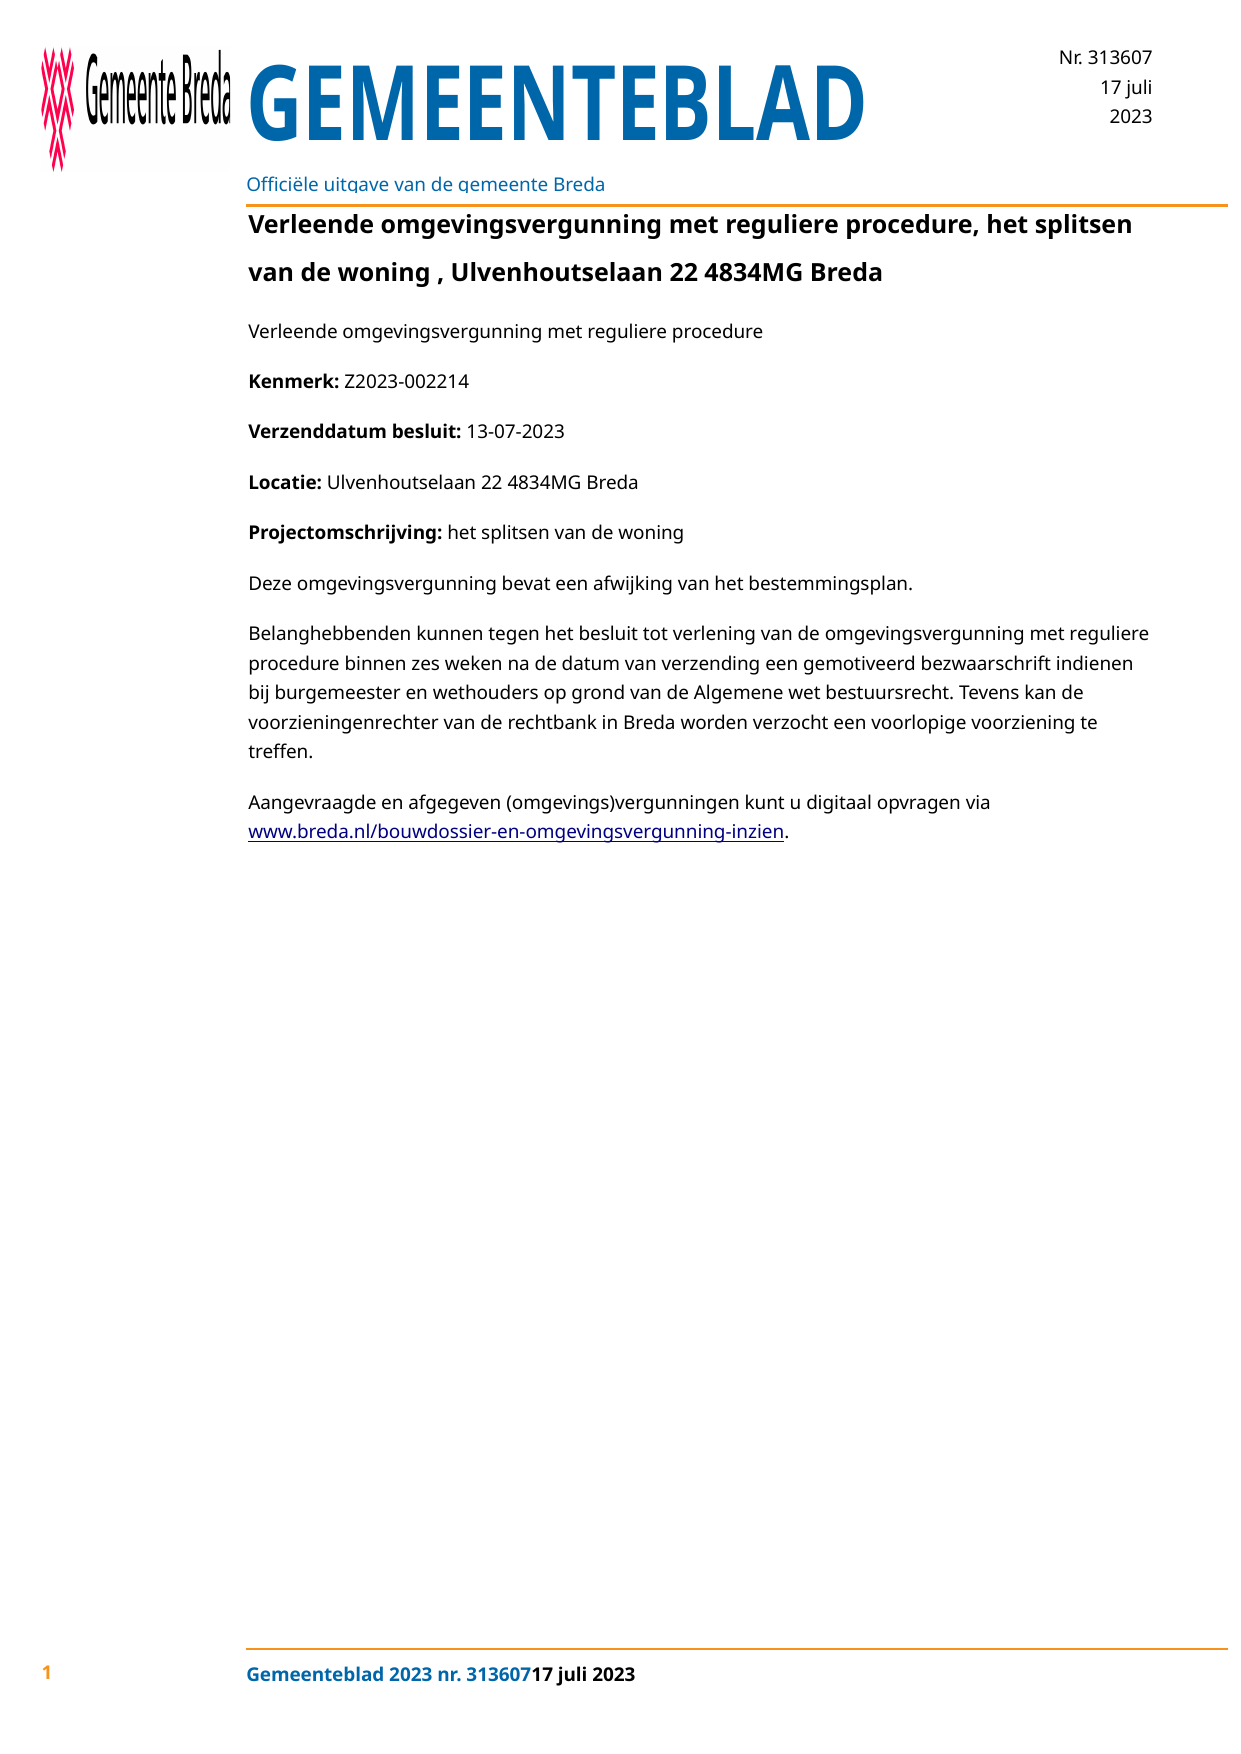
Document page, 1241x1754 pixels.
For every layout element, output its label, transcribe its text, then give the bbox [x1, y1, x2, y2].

text Verleende omgevingsvergunning met reguliere procedure [248, 318, 1152, 344]
text Verleende omgevingsvergunning met reguliere procedure, het splitsen van de woning , Ulvenhoutselaan 22 4834MG Breda [248, 207, 1152, 288]
text Kenmerk: Z2023-002214 [248, 368, 1152, 394]
text Deze omgevingsvergunning bevat een afwijking van het bestemmingsplan. [248, 570, 1152, 596]
text Aangevraagde en afgegeven (omgevings)vergunningen kunt u digitaal opvragen via www.breda.nl/bouwdossier-en-omgevingsvergunning-inzien. [248, 789, 1152, 844]
picture [41, 47, 231, 172]
text Belanghebbenden kunnen tegen het besluit tot verlening van de omgevingsvergunning met reguliere procedure binnen zes weken na de datum van verzending een gemotiveerd bezwaarschrift indienen bij burgemeester en wethouders op grond van de Algemene wet bestuursrecht. Tevens kan de voorzieningenrechter van de rechtbank in Breda worden verzocht een voorlopige voorziening te treffen. [248, 620, 1152, 764]
text Locatie: Ulvenhoutselaan 22 4834MG Breda [248, 469, 1152, 495]
text Verzenddatum besluit: 13-07-2023 [248, 419, 1152, 444]
text Projectomschrijving: het splitsen van de woning [248, 519, 1152, 545]
